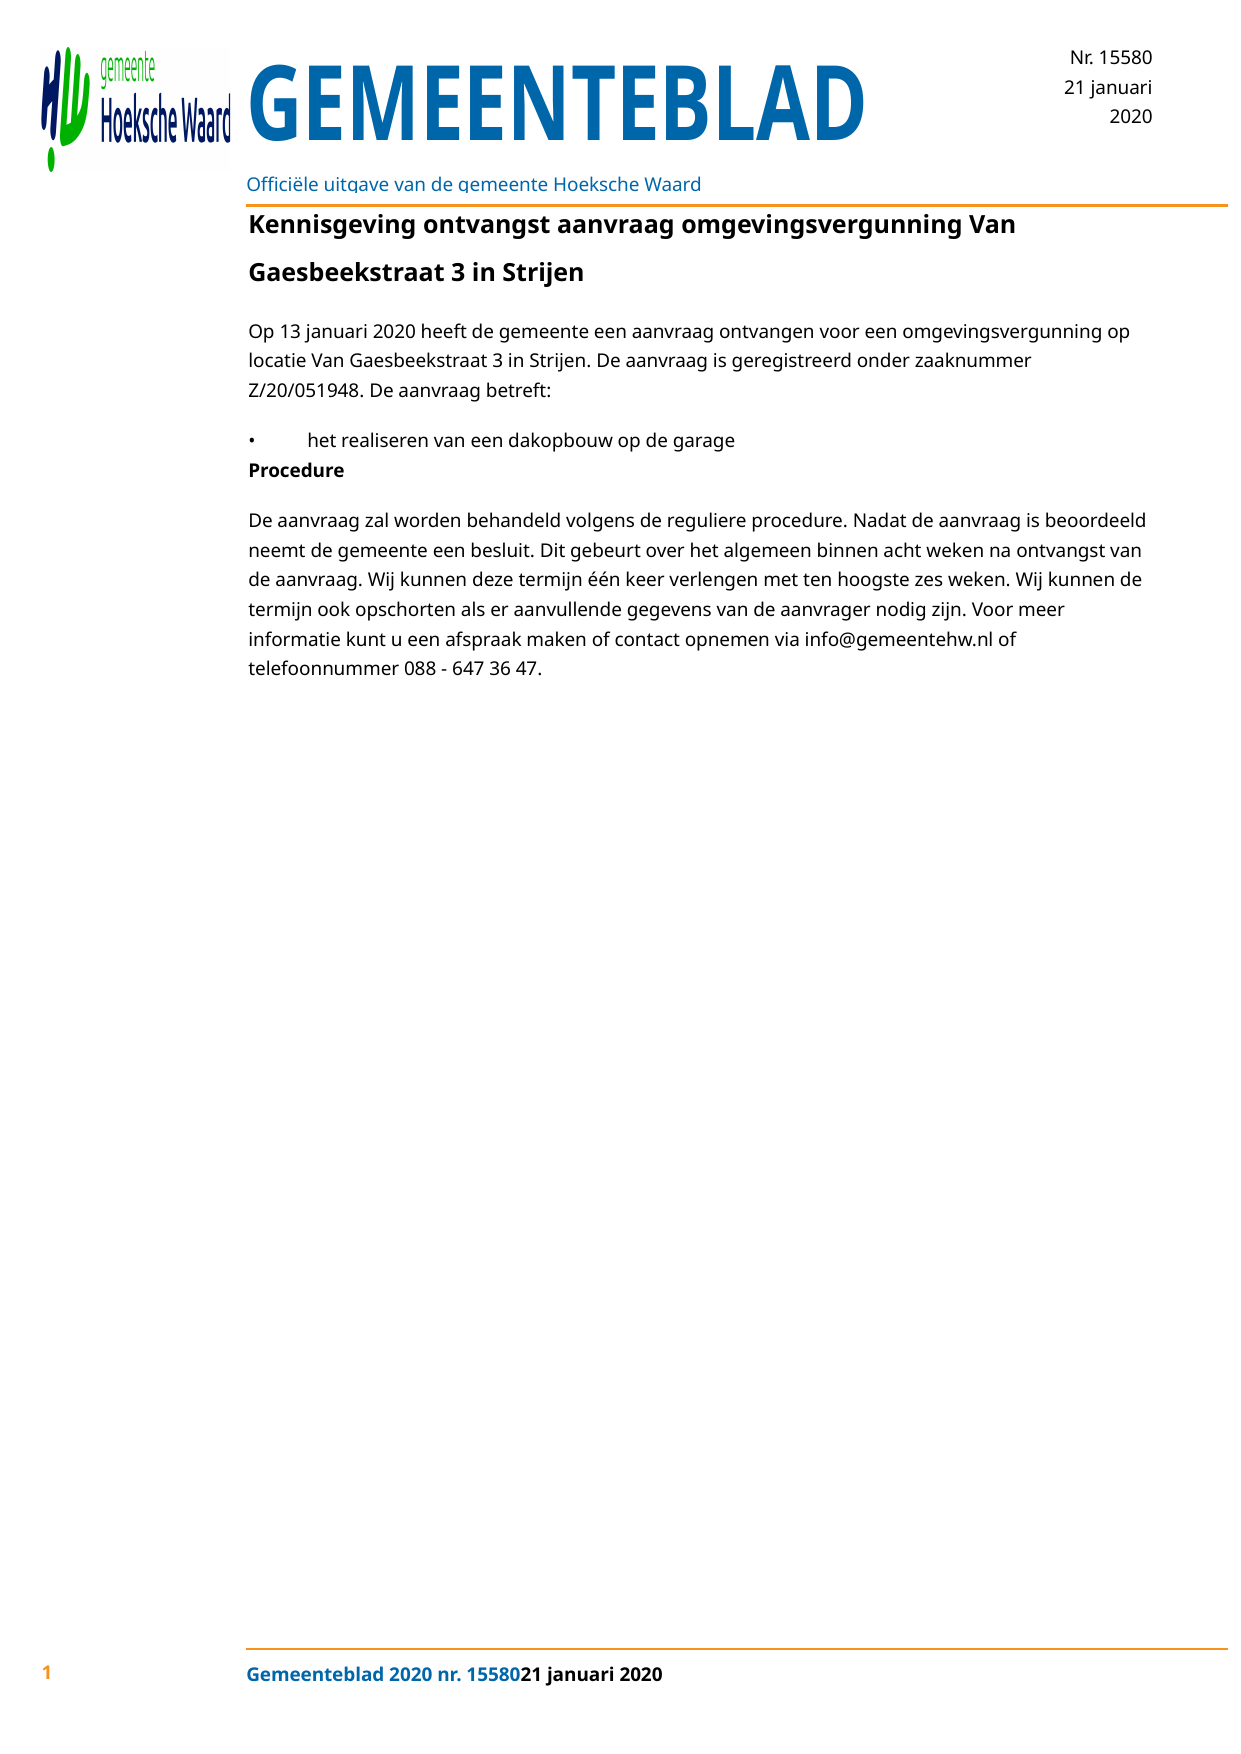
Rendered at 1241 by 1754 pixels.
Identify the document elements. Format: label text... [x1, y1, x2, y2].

picture [41, 47, 231, 172]
text De aanvraag zal worden behandeld volgens de reguliere procedure. Nadat de aanvraag is beoordeeld neemt de gemeente een besluit. Dit gebeurt over het algemeen binnen acht weken na ontvangst van de aanvraag. Wij kunnen deze termijn één keer verlengen met ten hoogste zes weken. Wij kunnen de termijn ook opschorten als er aanvullende gegevens van de aanvrager nodig zijn. Voor meer informatie kunt u een afspraak maken of contact opnemen via info@gemeentehw.nl of telefoonnummer 088 - 647 36 47. [248, 507, 1152, 681]
text Kennisgeving ontvangst aanvraag omgevingsvergunning Van Gaesbeekstraat 3 in Strijen [248, 207, 1152, 288]
list het realiseren van een dakopbouw op de garage [248, 427, 1152, 453]
text Procedure [248, 457, 1152, 483]
text Op 13 januari 2020 heeft de gemeente een aanvraag ontvangen voor een omgevingsvergunning op locatie Van Gaesbeekstraat 3 in Strijen. De aanvraag is geregistreerd onder zaaknummer Z/20/051948. De aanvraag betreft: [248, 318, 1152, 403]
